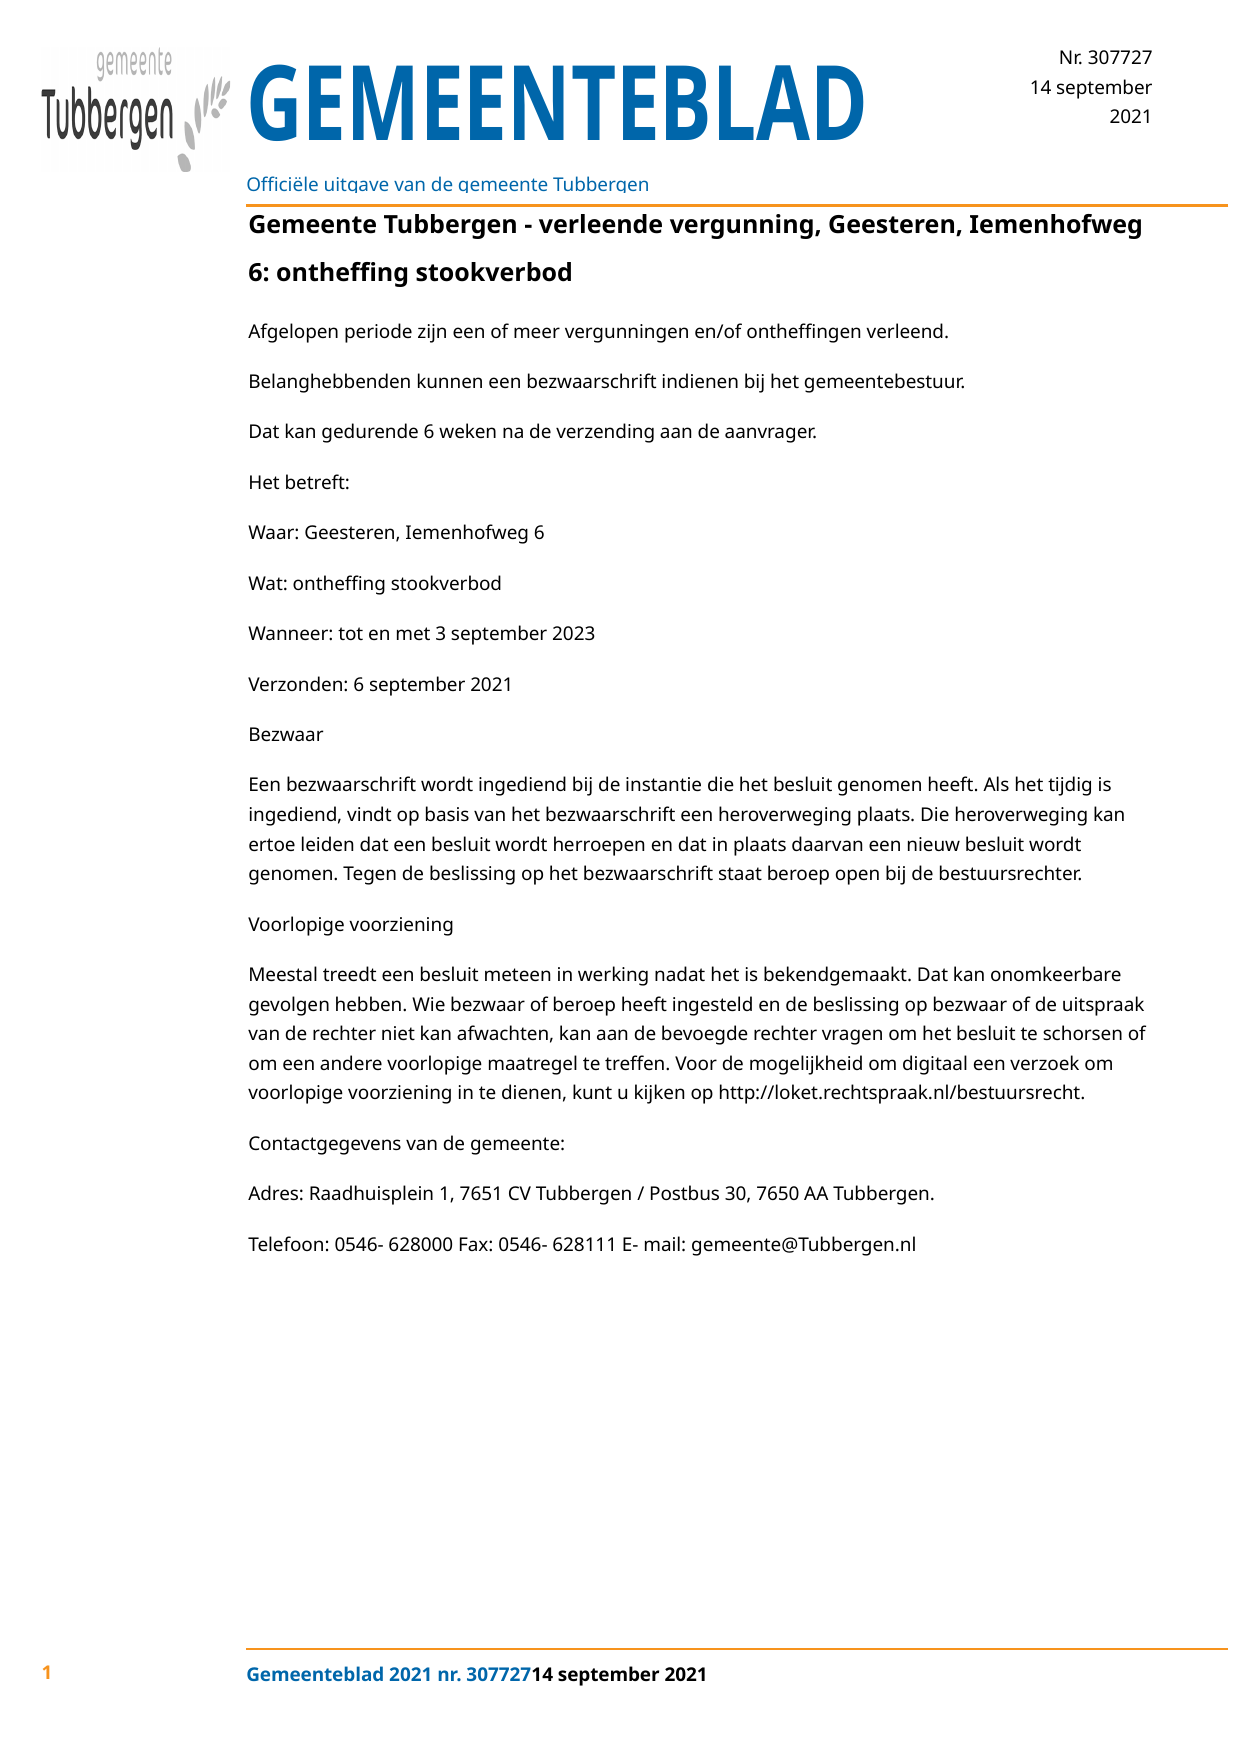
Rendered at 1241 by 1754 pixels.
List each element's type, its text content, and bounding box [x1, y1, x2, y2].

text Waar: Geesteren, Iemenhofweg 6 [248, 519, 1152, 545]
text Een bezwaarschrift wordt ingediend bij de instantie die het besluit genomen heeft. Als het tijdig is ingediend, vindt op basis van het bezwaarschrift een heroverweging plaats. Die heroverweging kan ertoe leiden dat een besluit wordt herroepen en dat in plaats daarvan een nieuw besluit wordt genomen. Tegen de beslissing op het bezwaarschrift staat beroep open bij de bestuursrechter. [248, 772, 1152, 886]
text Wat: ontheffing stookverbod [248, 570, 1152, 596]
text Telefoon: 0546- 628000 Fax: 0546- 628111 E- mail: gemeente@Tubbergen.nl [248, 1231, 1152, 1257]
text Wanneer: tot en met 3 september 2023 [248, 620, 1152, 646]
text Adres: Raadhuisplein 1, 7651 CV Tubbergen / Postbus 30, 7650 AA Tubbergen. [248, 1180, 1152, 1206]
picture [41, 47, 231, 172]
text Het betreft: [248, 469, 1152, 495]
text Dat kan gedurende 6 weken na de verzending aan de aanvrager. [248, 419, 1152, 444]
text Belanghebbenden kunnen een bezwaarschrift indienen bij het gemeentebestuur. [248, 368, 1152, 394]
text Gemeente Tubbergen - verleende vergunning, Geesteren, Iemenhofweg 6: ontheffing stookverbod [248, 207, 1152, 288]
text Contactgegevens van de gemeente: [248, 1130, 1152, 1156]
text Voorlopige voorziening [248, 911, 1152, 937]
text Bezwaar [248, 721, 1152, 747]
text Verzonden: 6 september 2021 [248, 671, 1152, 697]
text Afgelopen periode zijn een of meer vergunningen en/of ontheffingen verleend. [248, 318, 1152, 344]
text Meestal treedt een besluit meteen in werking nadat het is bekendgemaakt. Dat kan onomkeerbare gevolgen hebben. Wie bezwaar of beroep heeft ingesteld en de beslissing op bezwaar of de uitspraak van de rechter niet kan afwachten, kan aan de bevoegde rechter vragen om het besluit te schorsen of om een andere voorlopige maatregel te treffen. Voor de mogelijkheid om digitaal een verzoek om voorlopige voorziening in te dienen, kunt u kijken op http://loket.rechtspraak.nl/bestuursrecht. [248, 961, 1152, 1105]
